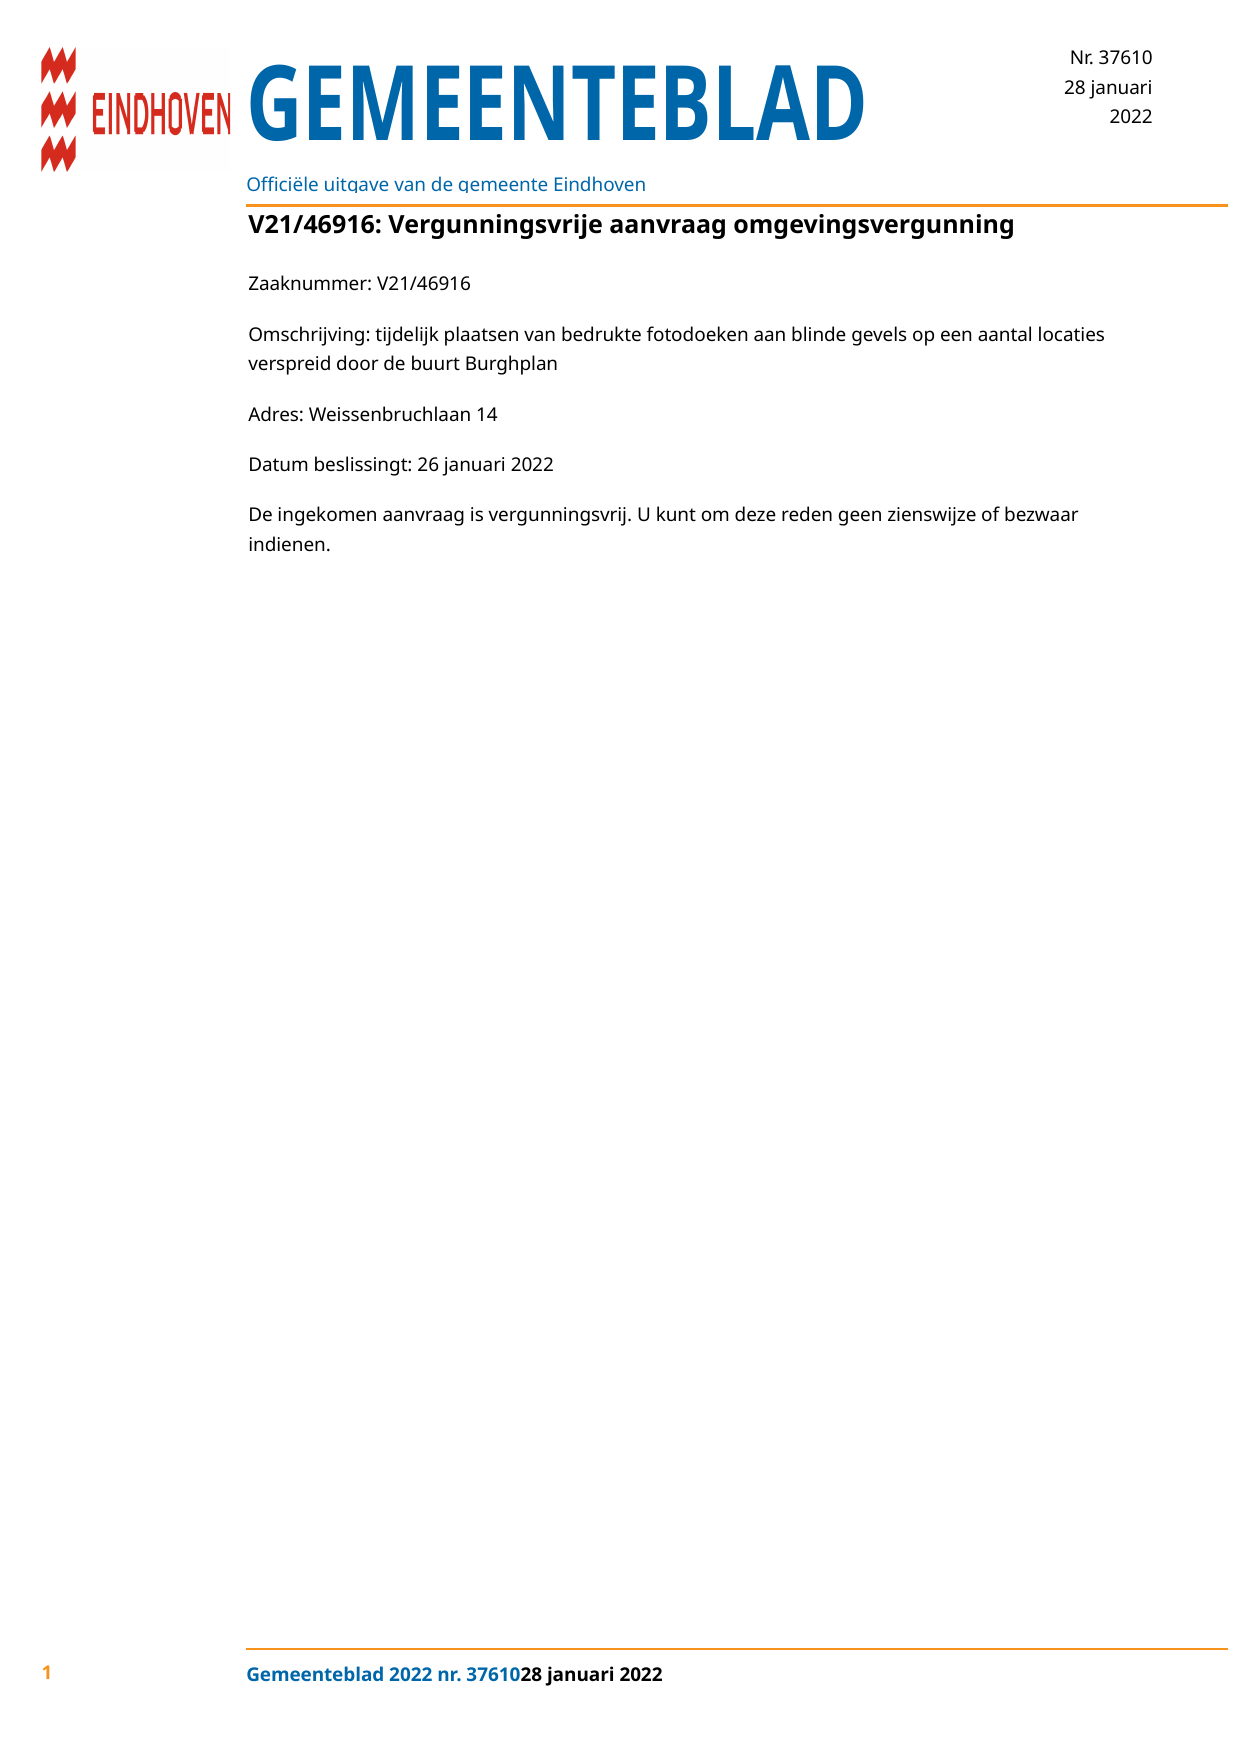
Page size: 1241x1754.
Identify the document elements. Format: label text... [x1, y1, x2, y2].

text V21/46916: Vergunningsvrije aanvraag omgevingsvergunning [248, 207, 1152, 241]
picture [41, 47, 231, 172]
text Datum beslissingt: 26 januari 2022 [248, 451, 1152, 477]
text Adres: Weissenbruchlaan 14 [248, 401, 1152, 426]
text De ingekomen aanvraag is vergunningsvrij. U kunt om deze reden geen zienswijze of bezwaar indienen. [248, 502, 1152, 557]
text Zaaknummer: V21/46916 [248, 270, 1152, 296]
text Omschrijving: tijdelijk plaatsen van bedrukte fotodoeken aan blinde gevels op een aantal locaties verspreid door de buurt Burghplan [248, 321, 1152, 376]
